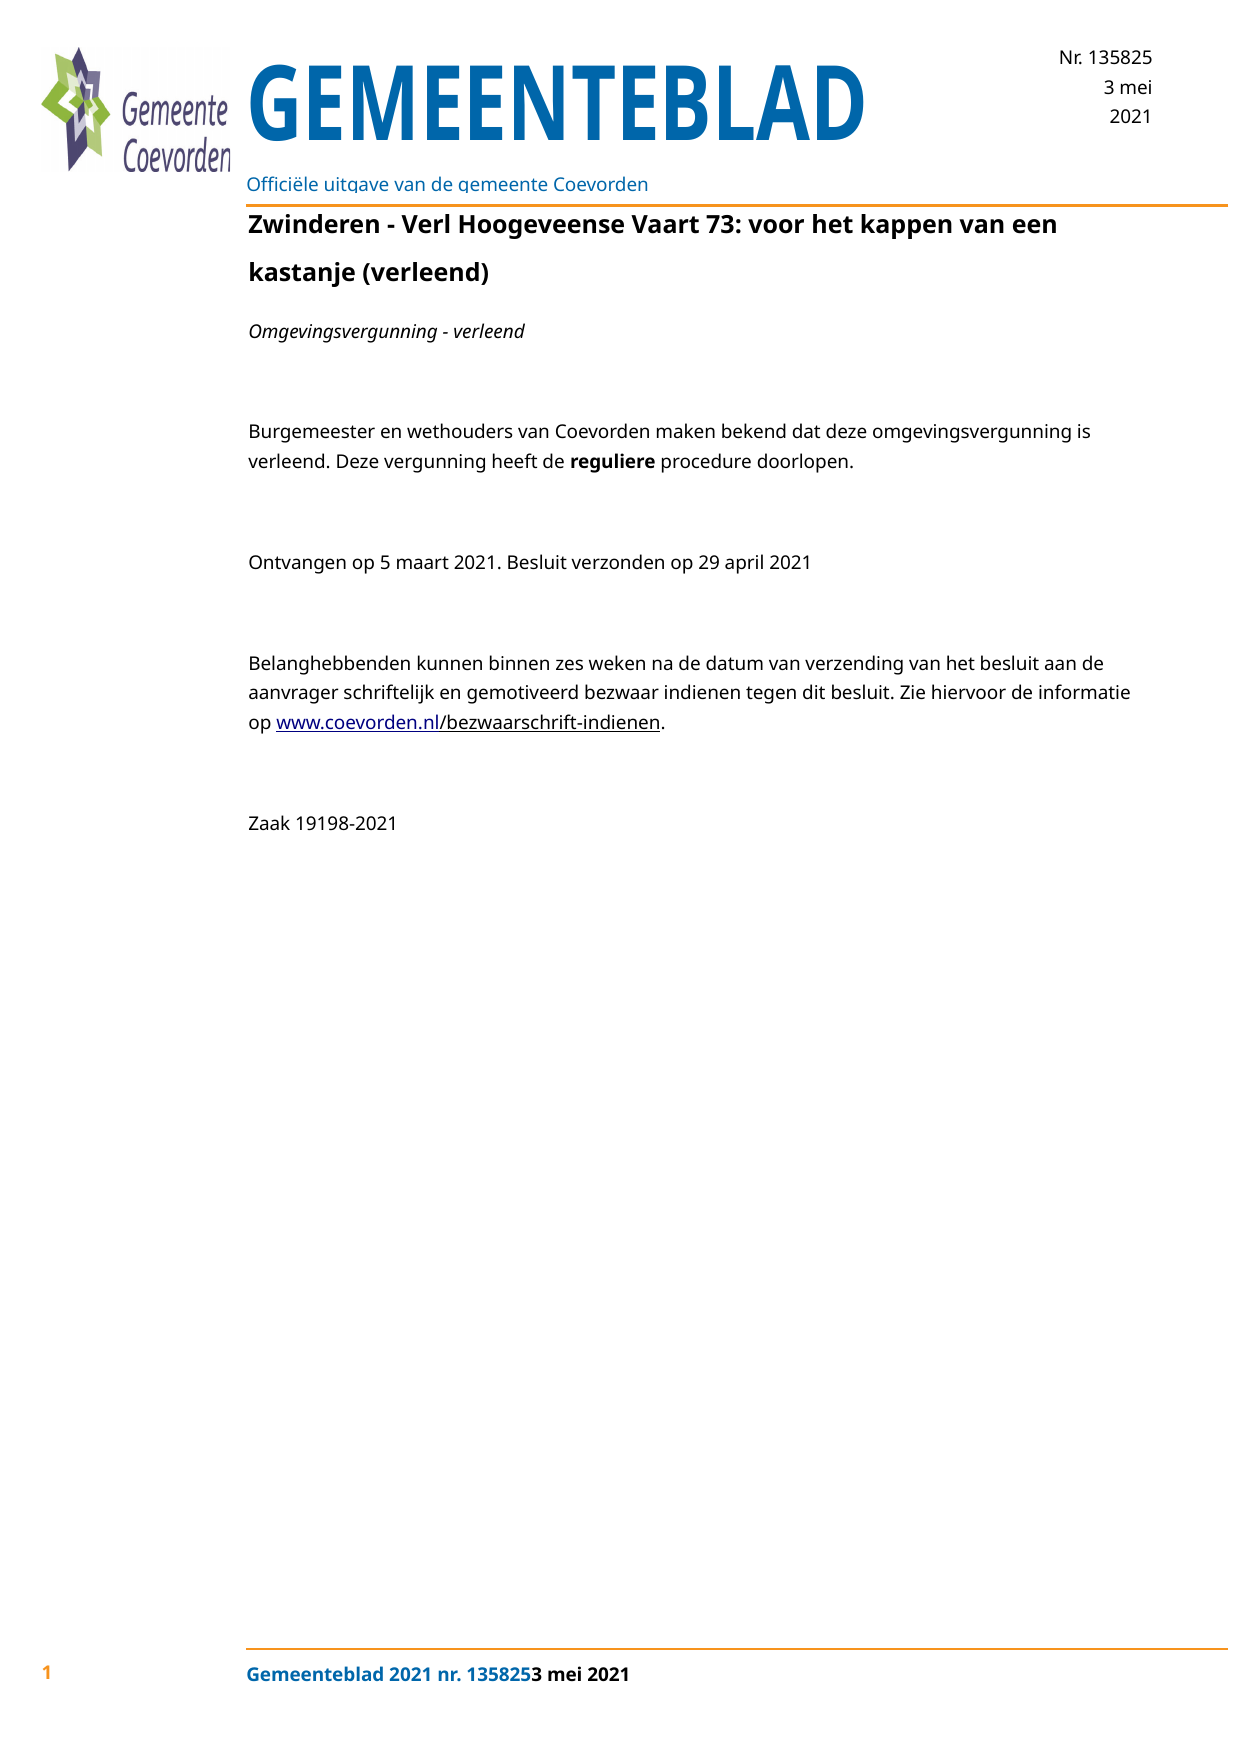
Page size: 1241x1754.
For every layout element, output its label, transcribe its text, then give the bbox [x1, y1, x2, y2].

text Belanghebbenden kunnen binnen zes weken na de datum van verzending van het besluit aan de aanvrager schriftelijk en gemotiveerd bezwaar indienen tegen dit besluit. Zie hiervoor de informatie op www.coevorden.nl/bezwaarschrift-indienen. [248, 650, 1152, 735]
text Zwinderen - Verl Hoogeveense Vaart 73: voor het kappen van een kastanje (verleend) [248, 207, 1152, 288]
text Burgemeester en wethouders van Coevorden maken bekend dat deze omgevingsvergunning is verleend. Deze vergunning heeft de reguliere procedure doorlopen. [248, 419, 1152, 474]
text Zaak 19198-2021 [248, 810, 1152, 836]
text Omgevingsvergunning - verleend [248, 318, 1152, 344]
picture [41, 47, 231, 172]
text Ontvangen op 5 maart 2021. Besluit verzonden op 29 april 2021 [248, 549, 1152, 575]
